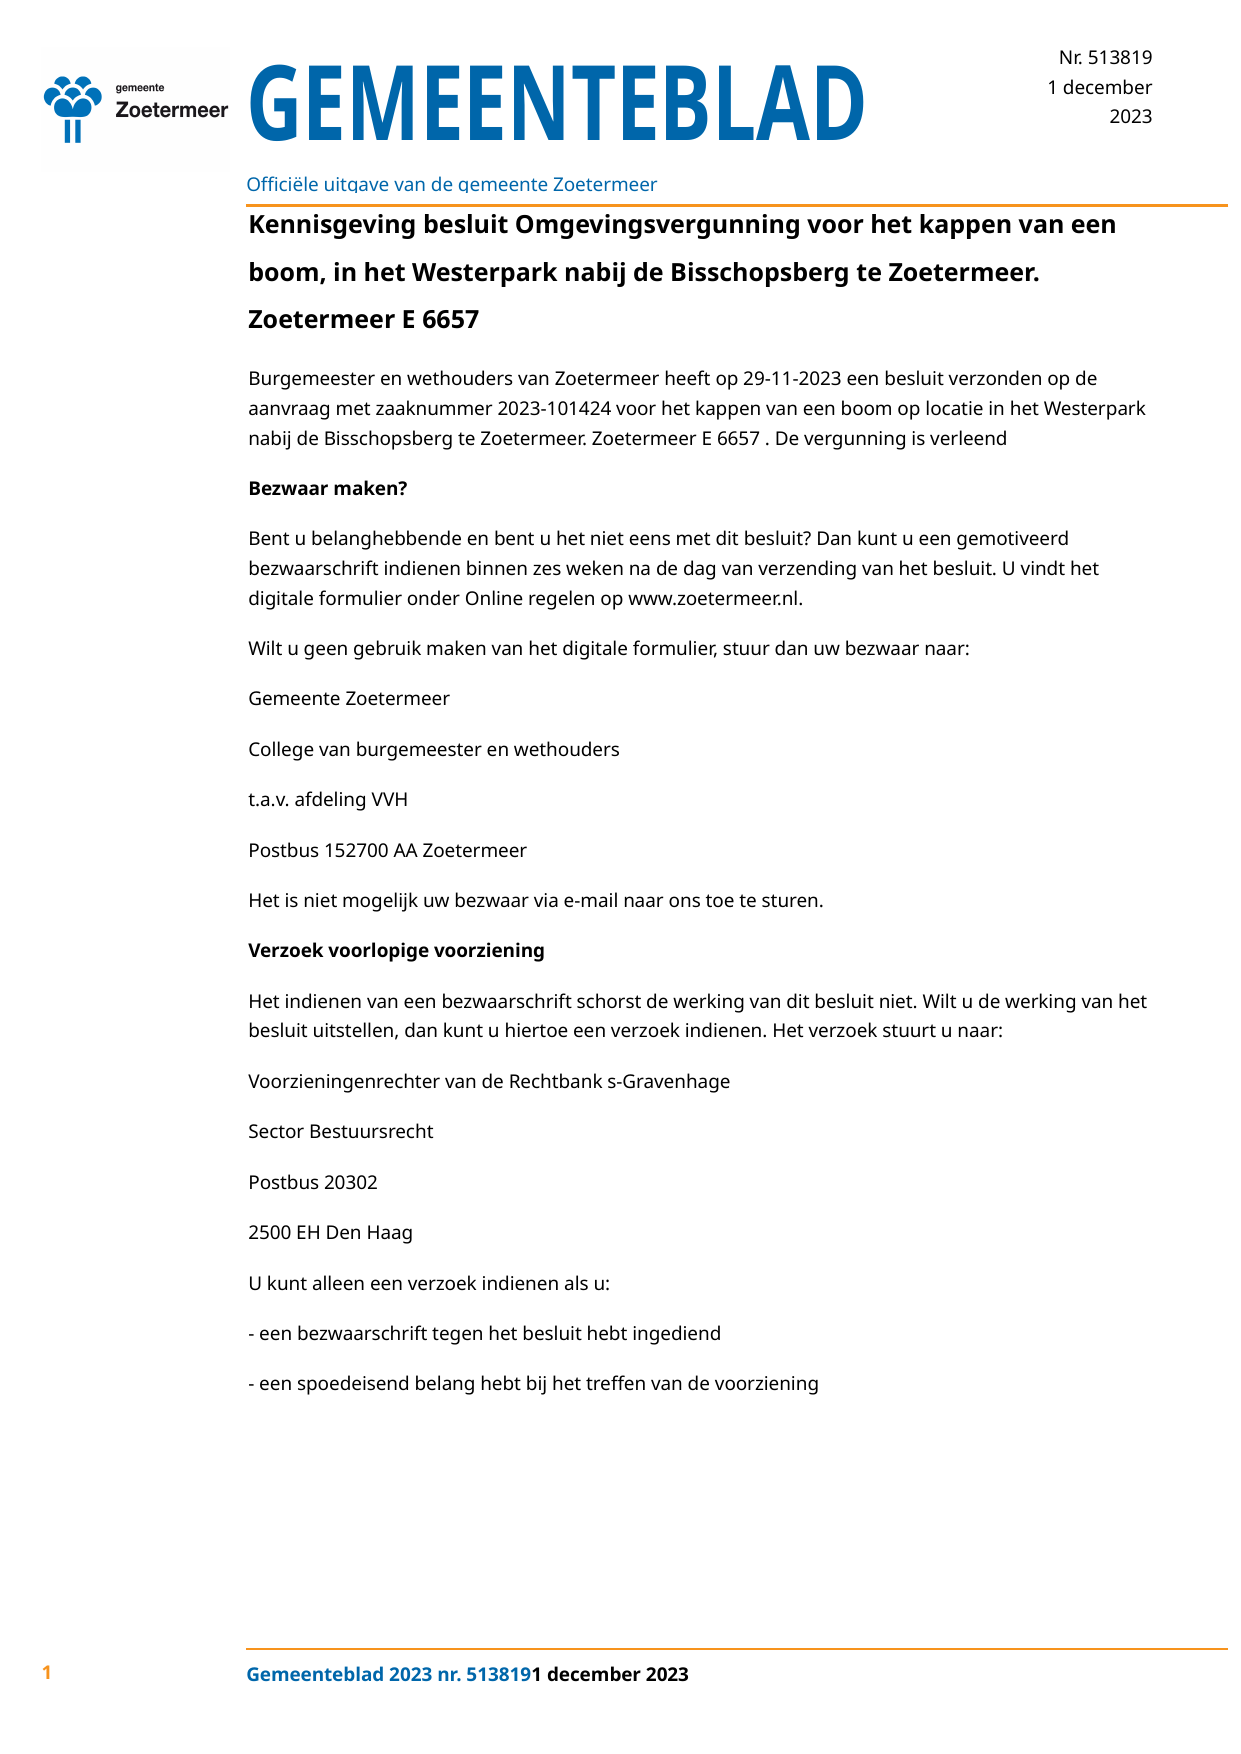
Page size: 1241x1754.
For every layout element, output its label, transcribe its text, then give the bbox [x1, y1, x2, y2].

text Postbus 20302 [248, 1169, 1152, 1194]
text Voorzieningenrechter van de Rechtbank s-Gravenhage [248, 1068, 1152, 1094]
text Het is niet mogelijk uw bezwaar via e-mail naar ons toe te sturen. [248, 887, 1152, 913]
text 2500 EH Den Haag [248, 1219, 1152, 1245]
text U kunt alleen een verzoek indienen als u: [248, 1270, 1152, 1295]
text College van burgemeester en wethouders [248, 736, 1152, 762]
text Bezwaar maken? [248, 475, 1152, 501]
text Gemeente Zoetermeer [248, 686, 1152, 711]
text Sector Bestuursrecht [248, 1118, 1152, 1144]
text Wilt u geen gebruik maken van het digitale formulier, stuur dan uw bezwaar naar: [248, 635, 1152, 661]
text Bent u belanghebbende en bent u het niet eens met dit besluit? Dan kunt u een gemotiveerd bezwaarschrift indienen binnen zes weken na de dag van verzending van het besluit. U vindt het digitale formulier onder Online regelen op www.zoetermeer.nl. [248, 526, 1152, 610]
picture [41, 47, 231, 172]
text Kennisgeving besluit Omgevingsvergunning voor het kappen van een boom, in het Westerpark nabij de Bisschopsberg te Zoetermeer. Zoetermeer E 6657 [248, 207, 1152, 336]
text Postbus 152700 AA Zoetermeer [248, 837, 1152, 862]
text Burgemeester en wethouders van Zoetermeer heeft op 29-11-2023 een besluit verzonden op de aanvraag met zaaknummer 2023-101424 voor het kappen van een boom op locatie in het Westerpark nabij de Bisschopsberg te Zoetermeer. Zoetermeer E 6657 . De vergunning is verleend [248, 366, 1152, 450]
text - een bezwaarschrift tegen het besluit hebt ingediend [248, 1320, 1152, 1346]
text Verzoek voorlopige voorziening [248, 938, 1152, 963]
text t.a.v. afdeling VVH [248, 786, 1152, 812]
text - een spoedeisend belang hebt bij het treffen van de voorziening [248, 1371, 1152, 1396]
text Het indienen van een bezwaarschrift schorst de werking van dit besluit niet. Wilt u de werking van het besluit uitstellen, dan kunt u hiertoe een verzoek indienen. Het verzoek stuurt u naar: [248, 988, 1152, 1043]
